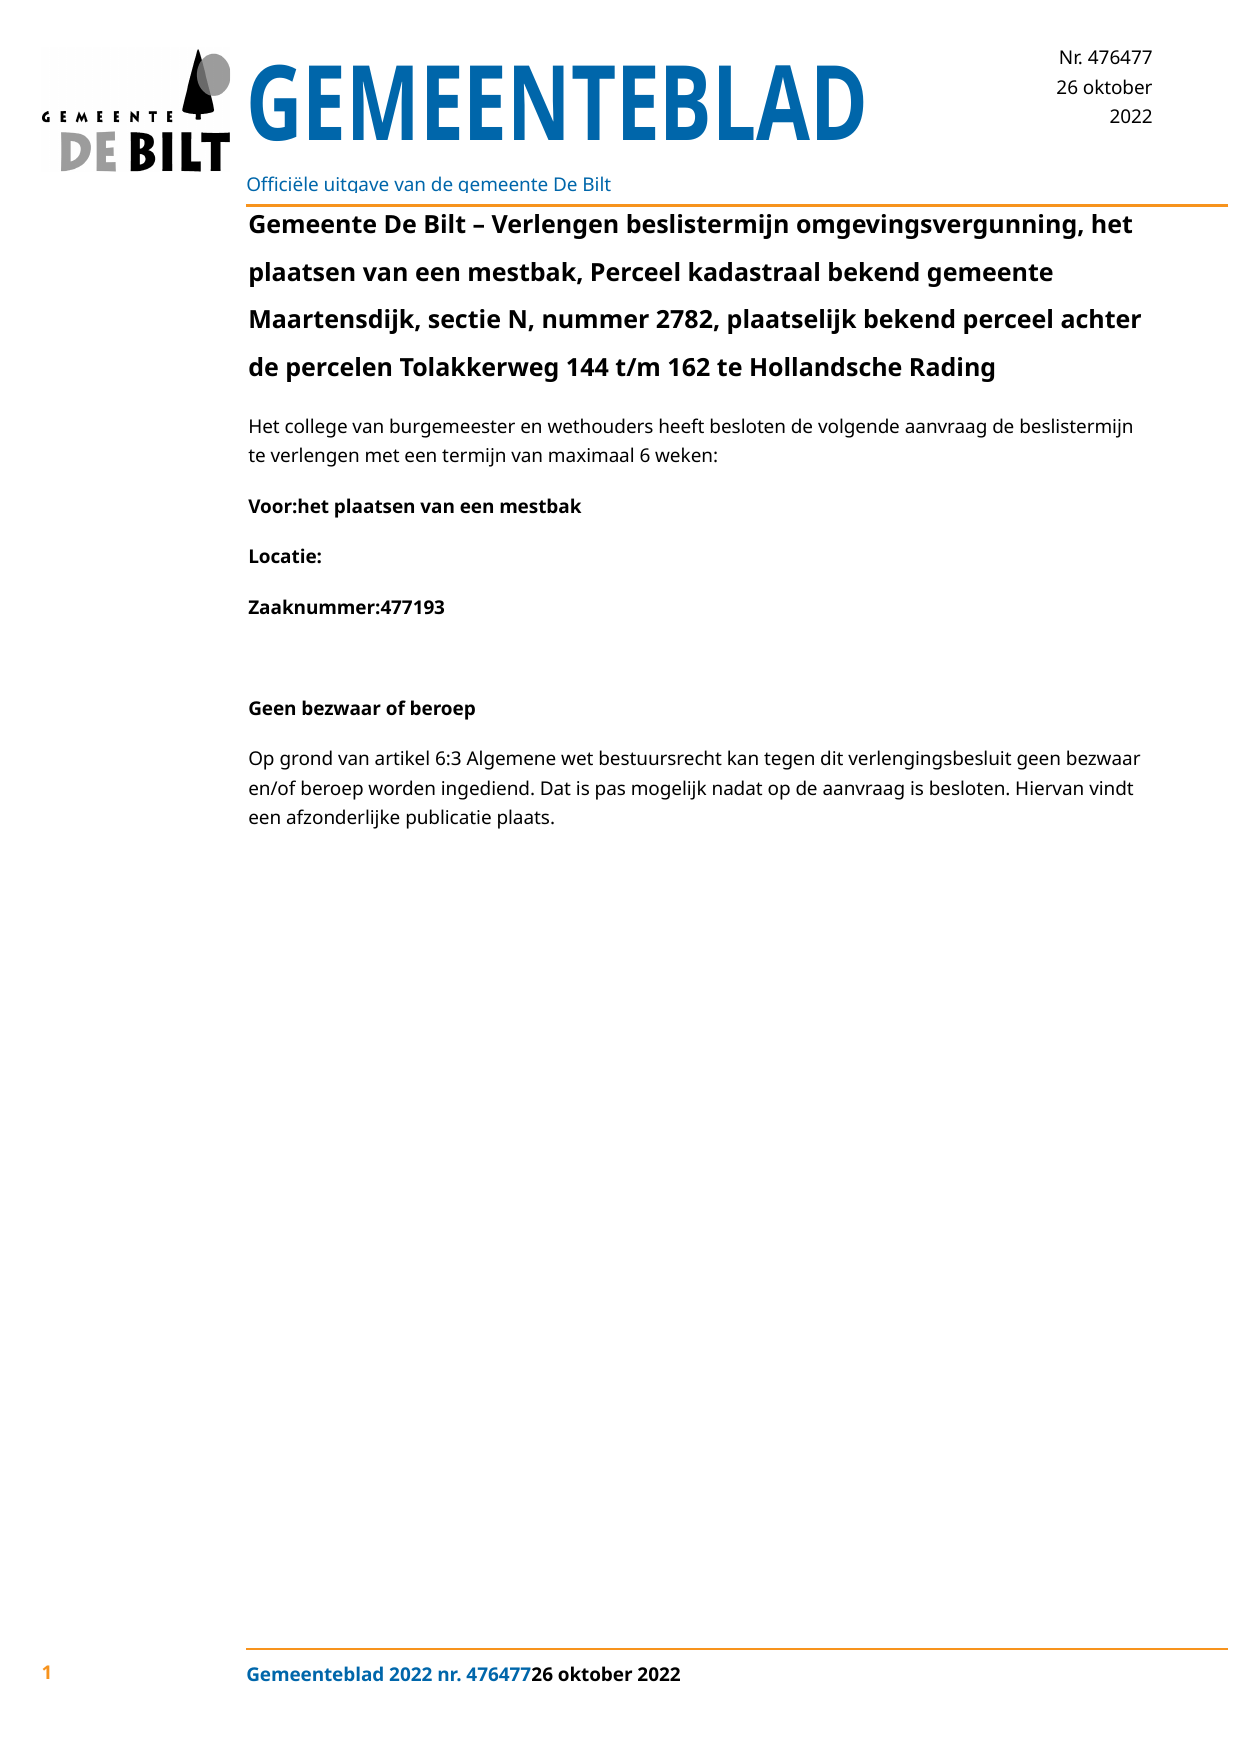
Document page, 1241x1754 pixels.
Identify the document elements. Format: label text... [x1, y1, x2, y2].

picture [41, 47, 231, 172]
text Gemeente De Bilt – Verlengen beslistermijn omgevingsvergunning, het plaatsen van een mestbak, Perceel kadastraal bekend gemeente Maartensdijk, sectie N, nummer 2782, plaatselijk bekend perceel achter de percelen Tolakkerweg 144 t/m 162 te Hollandsche Rading [248, 207, 1152, 384]
text Voor:het plaatsen van een mestbak [248, 493, 1152, 519]
text Het college van burgemeester en wethouders heeft besloten de volgende aanvraag de beslistermijn te verlengen met een termijn van maximaal 6 weken: [248, 413, 1152, 468]
text Geen bezwaar of beroep [248, 695, 1152, 721]
text Op grond van artikel 6:3 Algemene wet bestuursrecht kan tegen dit verlengingsbesluit geen bezwaar en/of beroep worden ingediend. Dat is pas mogelijk nadat op de aanvraag is besloten. Hiervan vindt een afzonderlijke publicatie plaats. [248, 745, 1152, 830]
text Zaaknummer:477193 [248, 594, 1152, 620]
text Locatie: [248, 543, 1152, 569]
